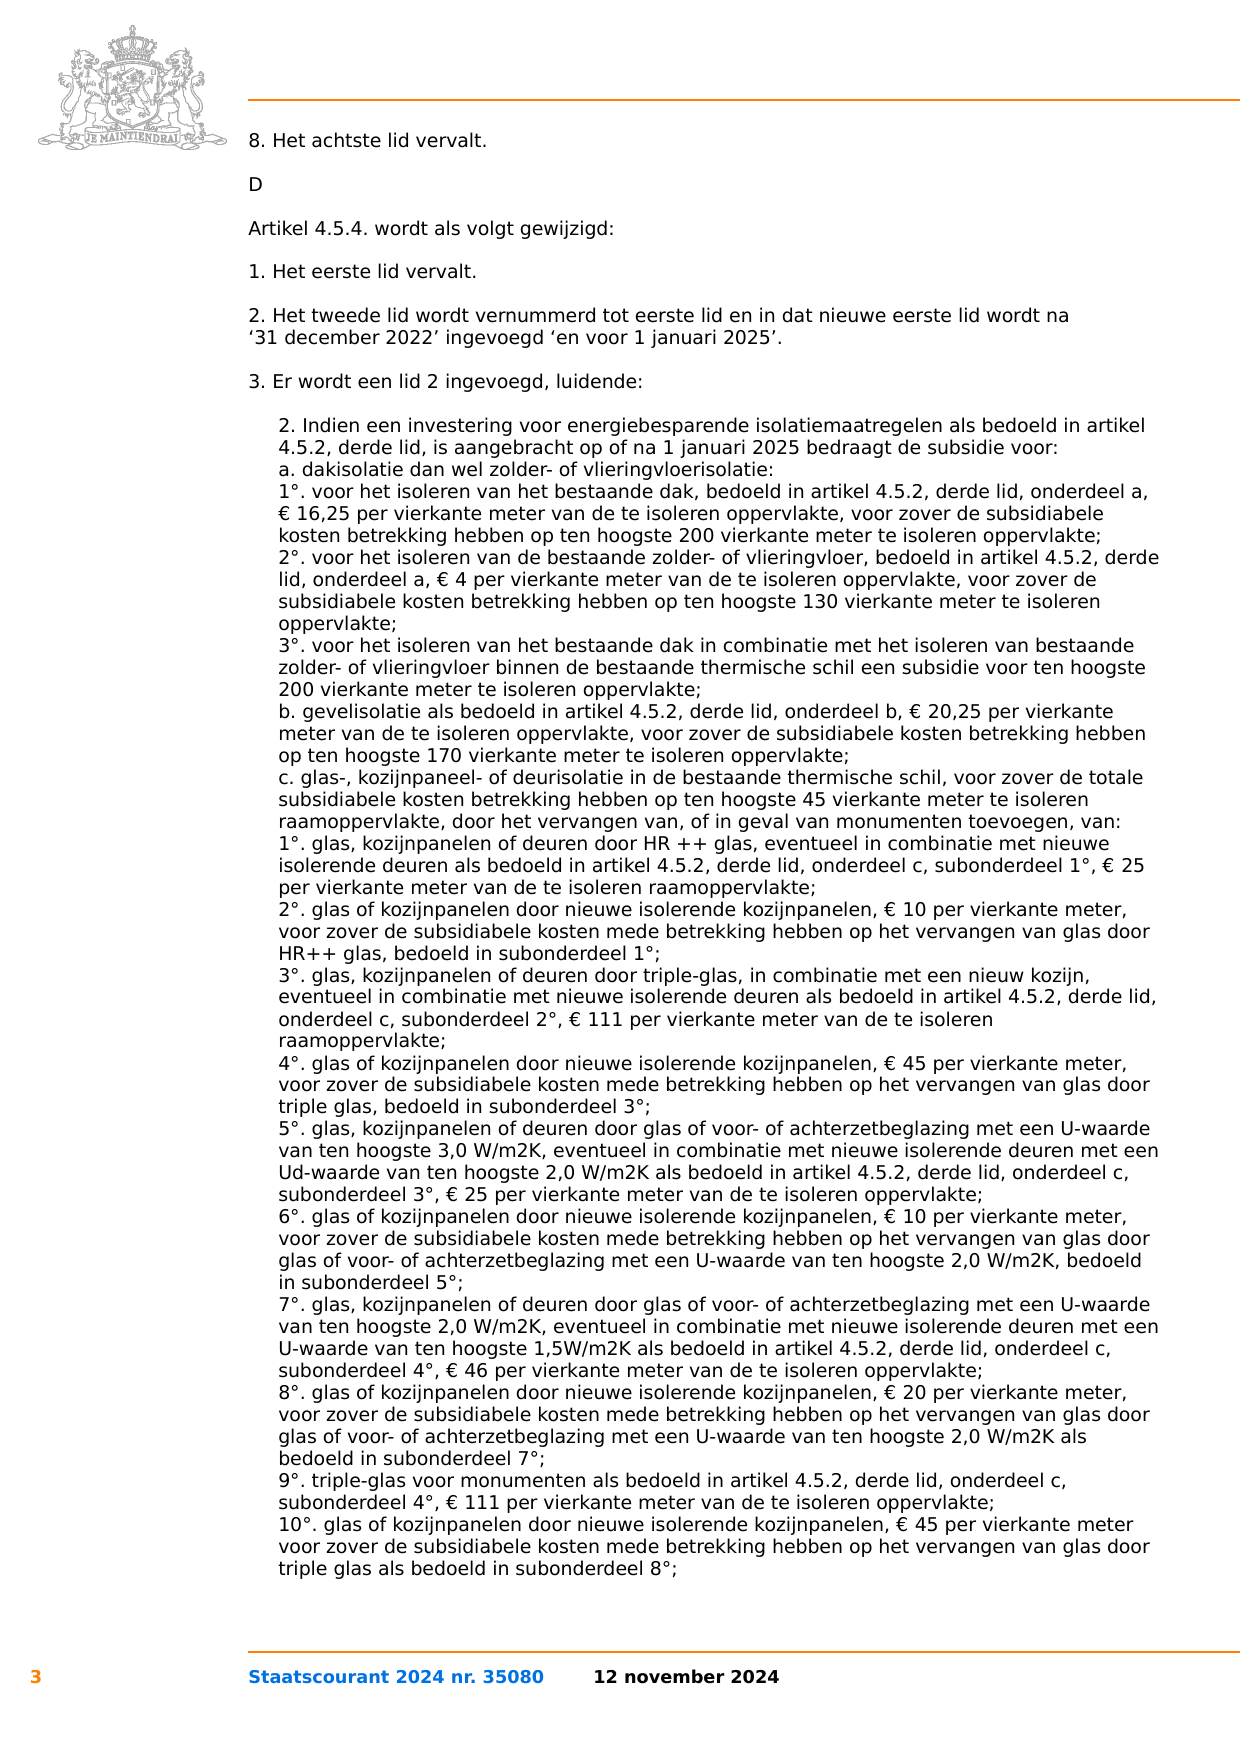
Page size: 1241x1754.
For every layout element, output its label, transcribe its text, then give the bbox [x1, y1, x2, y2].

text 3. Er wordt een lid 2 ingevoegd, luidende: [248, 371, 1163, 393]
text 1°. voor het isoleren van het bestaande dak, bedoeld in artikel 4.5.2, derde lid, onderdeel a, € 16,25 per vierkante meter van de te isoleren oppervlakte, voor zover de subsidiabele kosten betrekking hebben op ten hoogste 200 vierkante meter te isoleren oppervlakte; [278, 481, 1163, 547]
text 2. Indien een investering voor energiebesparende isolatiemaatregelen als bedoeld in artikel 4.5.2, derde lid, is aangebracht op of na 1 januari 2025 bedraagt de subsidie voor: [278, 415, 1163, 459]
text 2°. voor het isoleren van de bestaande zolder- of vlieringvloer, bedoeld in artikel 4.5.2, derde lid, onderdeel a, € 4 per vierkante meter van de te isoleren oppervlakte, voor zover de subsidiabele kosten betrekking hebben op ten hoogste 130 vierkante meter te isoleren oppervlakte; [278, 547, 1163, 635]
picture [38, 25, 227, 150]
text a. dakisolatie dan wel zolder- of vlieringvloerisolatie: [278, 459, 1163, 481]
text 10°. glas of kozijnpanelen door nieuwe isolerende kozijnpanelen, € 45 per vierkante meter voor zover de subsidiabele kosten mede betrekking hebben op het vervangen van glas door triple glas als bedoeld in subonderdeel 8°; [278, 1514, 1163, 1580]
text D [248, 174, 1163, 196]
text b. gevelisolatie als bedoeld in artikel 4.5.2, derde lid, onderdeel b, € 20,25 per vierkante meter van de te isoleren oppervlakte, voor zover de subsidiabele kosten betrekking hebben op ten hoogste 170 vierkante meter te isoleren oppervlakte; [278, 701, 1163, 767]
text 9°. triple-glas voor monumenten als bedoeld in artikel 4.5.2, derde lid, onderdeel c, subonderdeel 4°, € 111 per vierkante meter van de te isoleren oppervlakte; [278, 1470, 1163, 1514]
text 1. Het eerste lid vervalt. [248, 261, 1163, 283]
text 8°. glas of kozijnpanelen door nieuwe isolerende kozijnpanelen, € 20 per vierkante meter, voor zover de subsidiabele kosten mede betrekking hebben op het vervangen van glas door glas of voor- of achterzetbeglazing met een U-waarde van ten hoogste 2,0 W/m2K als bedoeld in subonderdeel 7°; [278, 1382, 1163, 1470]
text 3°. voor het isoleren van het bestaande dak in combinatie met het isoleren van bestaande zolder- of vlieringvloer binnen de bestaande thermische schil een subsidie voor ten hoogste 200 vierkante meter te isoleren oppervlakte; [278, 635, 1163, 701]
text 8. Het achtste lid vervalt. [248, 130, 1163, 152]
text 2. Het tweede lid wordt vernummerd tot eerste lid en in dat nieuwe eerste lid wordt na ‘31 december 2022’ ingevoegd ‘en voor 1 januari 2025’. [248, 305, 1163, 349]
text 7°. glas, kozijnpanelen of deuren door glas of voor- of achterzetbeglazing met een U-waarde van ten hoogste 2,0 W/m2K, eventueel in combinatie met nieuwe isolerende deuren met een U-waarde van ten hoogste 1,5W/m2K als bedoeld in artikel 4.5.2, derde lid, onderdeel c, subonderdeel 4°, € 46 per vierkante meter van de te isoleren oppervlakte; [278, 1294, 1163, 1382]
text 1°. glas, kozijnpanelen of deuren door HR ++ glas, eventueel in combinatie met nieuwe isolerende deuren als bedoeld in artikel 4.5.2, derde lid, onderdeel c, subonderdeel 1°, € 25 per vierkante meter van de te isoleren raamoppervlakte; [278, 833, 1163, 898]
text 5°. glas, kozijnpanelen of deuren door glas of voor- of achterzetbeglazing met een U-waarde van ten hoogste 3,0 W/m2K, eventueel in combinatie met nieuwe isolerende deuren met een Ud-waarde van ten hoogste 2,0 W/m2K als bedoeld in artikel 4.5.2, derde lid, onderdeel c, subonderdeel 3°, € 25 per vierkante meter van de te isoleren oppervlakte; [278, 1118, 1163, 1206]
text 2°. glas of kozijnpanelen door nieuwe isolerende kozijnpanelen, € 10 per vierkante meter, voor zover de subsidiabele kosten mede betrekking hebben op het vervangen van glas door HR++ glas, bedoeld in subonderdeel 1°; [278, 898, 1163, 964]
text 6°. glas of kozijnpanelen door nieuwe isolerende kozijnpanelen, € 10 per vierkante meter, voor zover de subsidiabele kosten mede betrekking hebben op het vervangen van glas door glas of voor- of achterzetbeglazing met een U-waarde van ten hoogste 2,0 W/m2K, bedoeld in subonderdeel 5°; [278, 1206, 1163, 1294]
text 4°. glas of kozijnpanelen door nieuwe isolerende kozijnpanelen, € 45 per vierkante meter, voor zover de subsidiabele kosten mede betrekking hebben op het vervangen van glas door triple glas, bedoeld in subonderdeel 3°; [278, 1052, 1163, 1118]
text Artikel 4.5.4. wordt als volgt gewijzigd: [248, 218, 1163, 239]
text c. glas-, kozijnpaneel- of deurisolatie in de bestaande thermische schil, voor zover de totale subsidiabele kosten betrekking hebben op ten hoogste 45 vierkante meter te isoleren raamoppervlakte, door het vervangen van, of in geval van monumenten toevoegen, van: [278, 767, 1163, 833]
text 3°. glas, kozijnpanelen of deuren door triple-glas, in combinatie met een nieuw kozijn, eventueel in combinatie met nieuwe isolerende deuren als bedoeld in artikel 4.5.2, derde lid, onderdeel c, subonderdeel 2°, € 111 per vierkante meter van de te isoleren raamoppervlakte; [278, 964, 1163, 1052]
